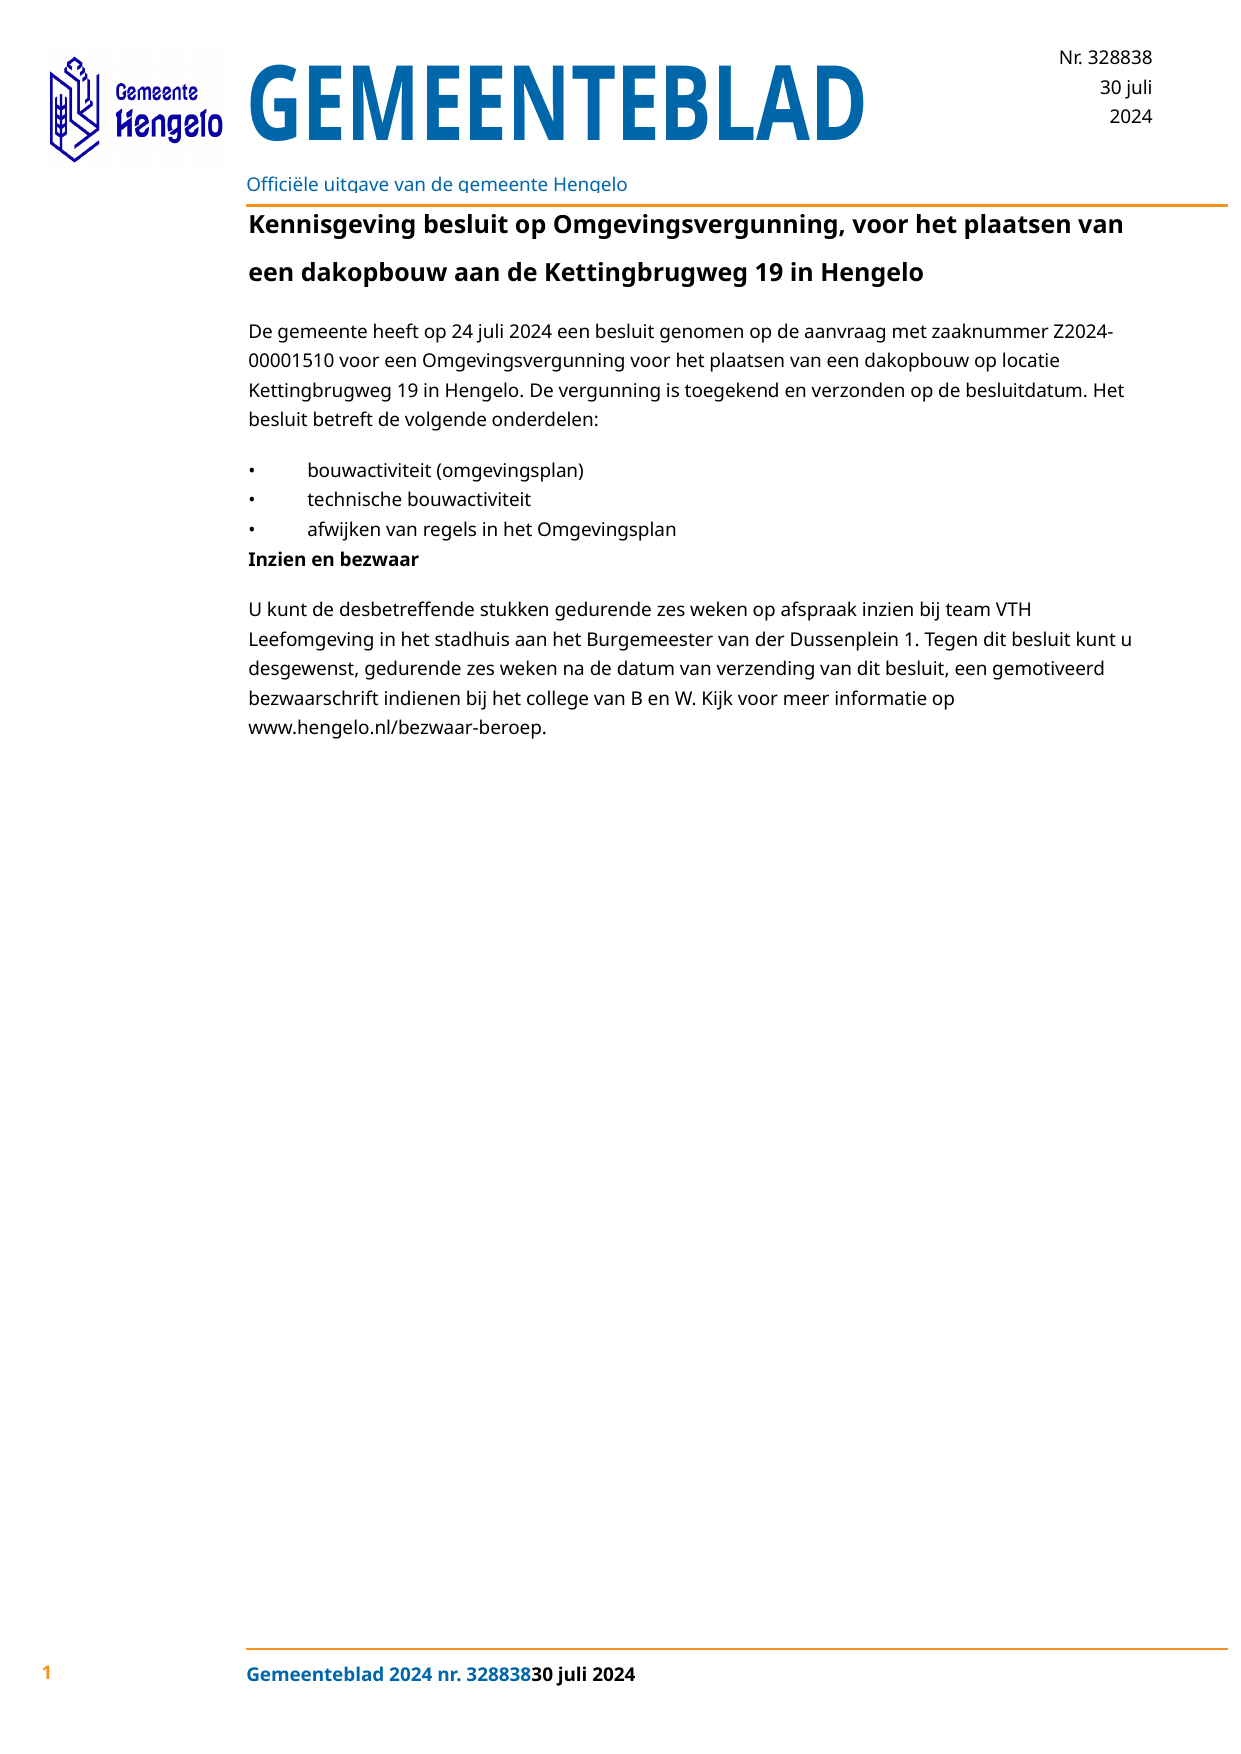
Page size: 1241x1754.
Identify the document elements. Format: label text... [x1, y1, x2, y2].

list technische bouwactiviteit [248, 487, 1152, 512]
text Inzien en bezwaar [248, 546, 1152, 572]
picture [41, 47, 231, 172]
list bouwactiviteit (omgevingsplan) [248, 457, 1152, 483]
text Kennisgeving besluit op Omgevingsvergunning, voor het plaatsen van een dakopbouw aan de Kettingbrugweg 19 in Hengelo [248, 207, 1152, 288]
text De gemeente heeft op 24 juli 2024 een besluit genomen op de aanvraag met zaaknummer Z2024-00001510 voor een Omgevingsvergunning voor het plaatsen van een dakopbouw op locatie Kettingbrugweg 19 in Hengelo. De vergunning is toegekend en verzonden op de besluitdatum. Het besluit betreft de volgende onderdelen: [248, 318, 1152, 432]
list afwijken van regels in het Omgevingsplan [248, 516, 1152, 542]
text U kunt de desbetreffende stukken gedurende zes weken op afspraak inzien bij team VTH Leefomgeving in het stadhuis aan het Burgemeester van der Dussenplein 1. Tegen dit besluit kunt u desgewenst, gedurende zes weken na de datum van verzending van dit besluit, een gemotiveerd bezwaarschrift indienen bij het college van B en W. Kijk voor meer informatie op www.hengelo.nl/bezwaar-beroep. [248, 596, 1152, 740]
